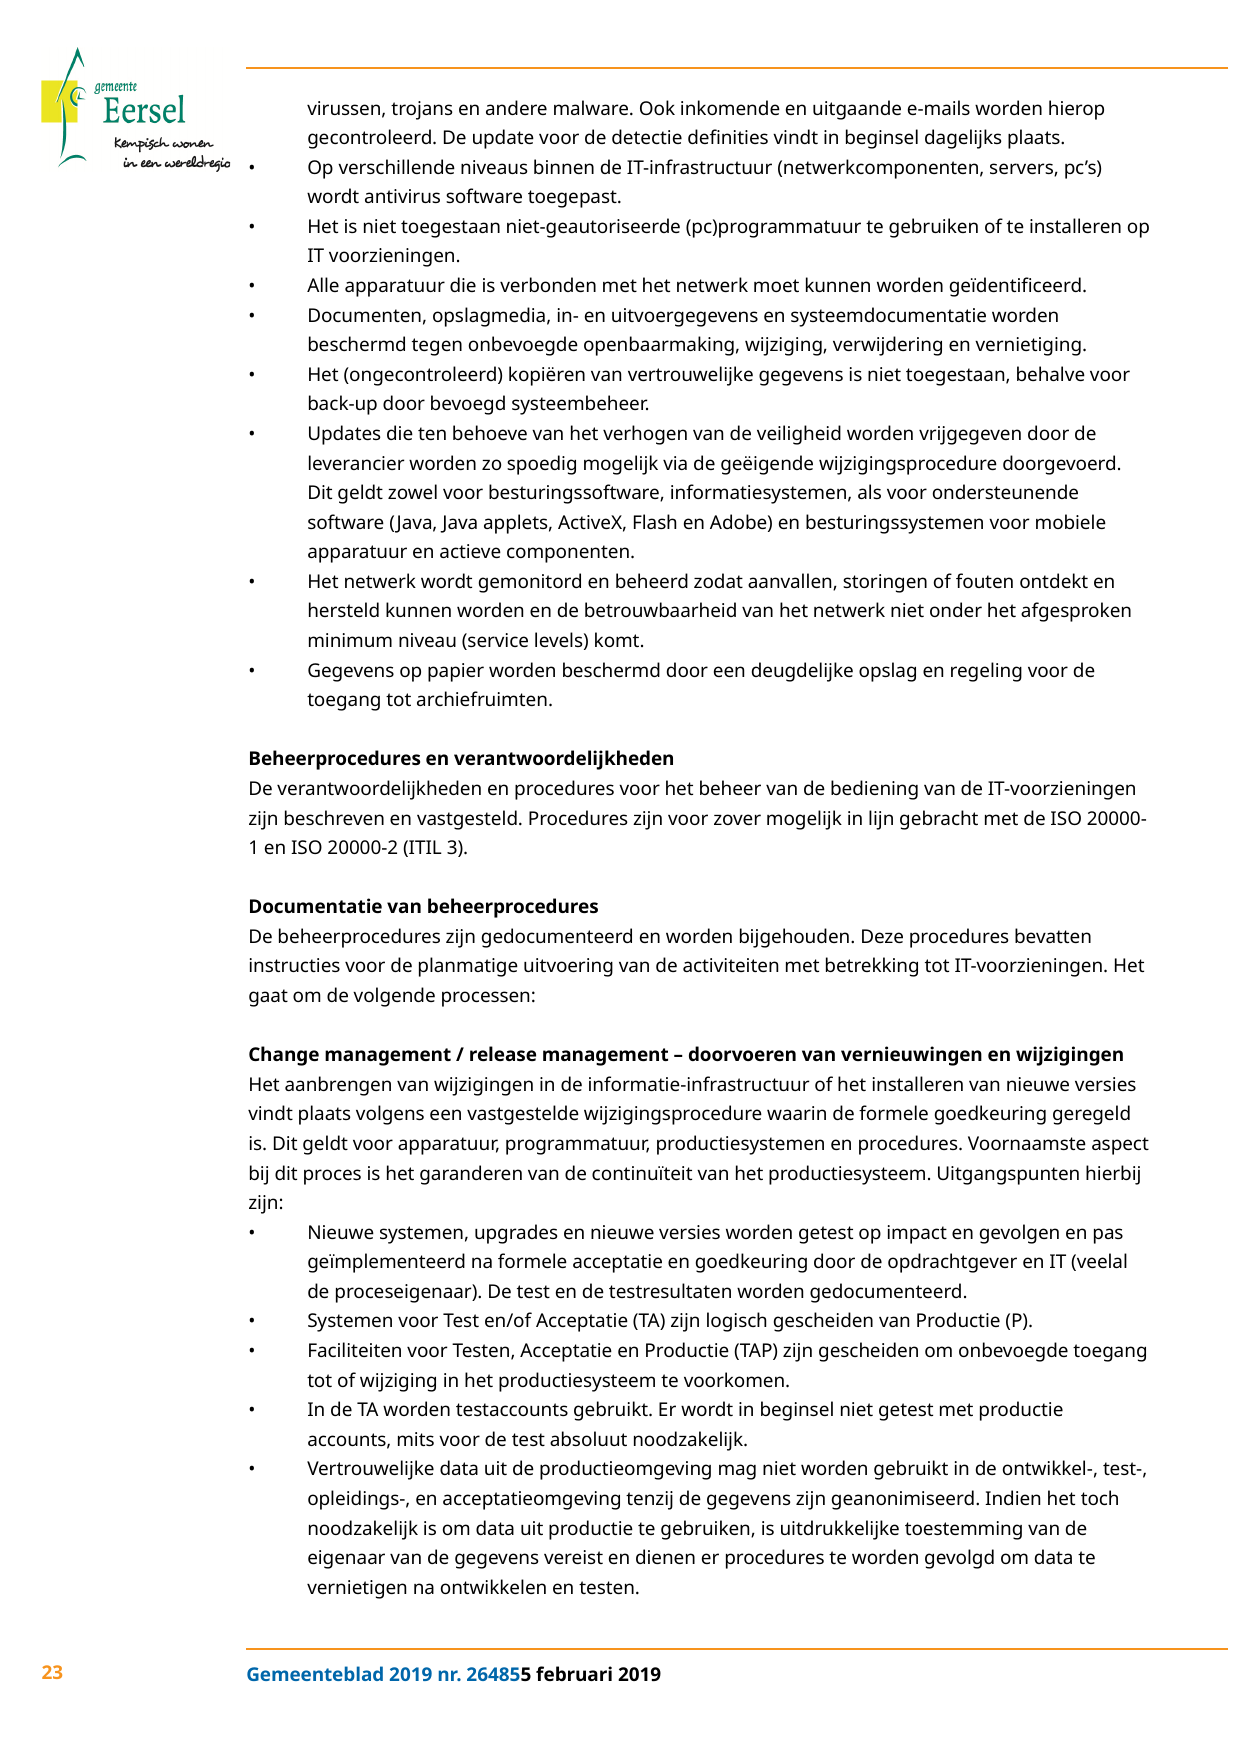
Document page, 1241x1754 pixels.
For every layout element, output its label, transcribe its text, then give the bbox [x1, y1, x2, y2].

list Gegevens op papier worden beschermd door een deugdelijke opslag en regeling voor de toegang tot archiefruimten. [248, 657, 1152, 712]
list Vertrouwelijke data uit de productieomgeving mag niet worden gebruikt in de ontwikkel-, test-, opleidings-, en acceptatieomgeving tenzij de gegevens zijn geanonimiseerd. Indien het toch noodzakelijk is om data uit productie te gebruiken, is uitdrukkelijke toestemming van de eigenaar van de gegevens vereist en dienen er procedures te worden gevolgd om data te vernietigen na ontwikkelen en testen. [248, 1456, 1152, 1600]
list Het netwerk wordt gemonitord en beheerd zodat aanvallen, storingen of fouten ontdekt en hersteld kunnen worden en de betrouwbaarheid van het netwerk niet onder het afgesproken minimum niveau (service levels) komt. [248, 568, 1152, 653]
list Nieuwe systemen, upgrades en nieuwe versies worden getest op impact en gevolgen en pas geïmplementeerd na formele acceptatie en goedkeuring door de opdrachtgever en IT (veelal de proceseigenaar). De test en de testresultaten worden gedocumenteerd. [248, 1219, 1152, 1304]
list Op verschillende niveaus binnen de IT-infrastructuur (netwerkcomponenten, servers, pc’s) wordt antivirus software toegepast. [248, 154, 1152, 209]
text Beheerprocedures en verantwoordelijkheden [248, 746, 1152, 771]
list In de TA worden testaccounts gebruikt. Er wordt in beginsel niet getest met productie accounts, mits voor de test absoluut noodzakelijk. [248, 1396, 1152, 1452]
text De beheerprocedures zijn gedocumenteerd en worden bijgehouden. Deze procedures bevatten instructies voor de planmatige uitvoering van de activiteiten met betrekking tot IT-voorzieningen. Het gaat om de volgende processen: [248, 923, 1152, 1008]
text Change management / release management – doorvoeren van vernieuwingen en wijzigingen [248, 1041, 1152, 1067]
list Updates die ten behoeve van het verhogen van de veiligheid worden vrijgegeven door de leverancier worden zo spoedig mogelijk via de geëigende wijzigingsprocedure doorgevoerd. Dit geldt zowel voor besturingssoftware, informatiesystemen, als voor ondersteunende software (Java, Java applets, ActiveX, Flash en Adobe) en besturingssystemen voor mobiele apparatuur en actieve componenten. [248, 420, 1152, 564]
list Documenten, opslagmedia, in- en uitvoergegevens en systeemdocumentatie worden beschermd tegen onbevoegde openbaarmaking, wijziging, verwijdering en vernietiging. [248, 302, 1152, 357]
list Systemen voor Test en/of Acceptatie (TA) zijn logisch gescheiden van Productie (P). [248, 1308, 1152, 1333]
list Alle apparatuur die is verbonden met het netwerk moet kunnen worden geïdentificeerd. [248, 272, 1152, 298]
picture [41, 47, 231, 172]
text De verantwoordelijkheden en procedures voor het beheer van de bediening van de IT-voorzieningen zijn beschreven en vastgesteld. Procedures zijn voor zover mogelijk in lijn gebracht met de ISO 20000-1 en ISO 20000-2 (ITIL 3). [248, 775, 1152, 860]
list Faciliteiten voor Testen, Acceptatie en Productie (TAP) zijn gescheiden om onbevoegde toegang tot of wijziging in het productiesysteem te voorkomen. [248, 1337, 1152, 1393]
list Het (ongecontroleerd) kopiëren van vertrouwelijke gegevens is niet toegestaan, behalve voor back-up door bevoegd systeembeheer. [248, 361, 1152, 416]
text Documentatie van beheerprocedures [248, 893, 1152, 919]
list Het is niet toegestaan niet-geautoriseerde (pc)programmatuur te gebruiken of te installeren op IT voorzieningen. [248, 213, 1152, 268]
list virussen, trojans en andere malware. Ook inkomende en uitgaande e-mails worden hierop gecontroleerd. De update voor de detectie definities vindt in beginsel dagelijks plaats. [248, 95, 1152, 150]
text Het aanbrengen van wijzigingen in de informatie-infrastructuur of het installeren van nieuwe versies vindt plaats volgens een vastgestelde wijzigingsprocedure waarin de formele goedkeuring geregeld is. Dit geldt voor apparatuur, programmatuur, productiesystemen en procedures. Voornaamste aspect bij dit proces is het garanderen van de continuïteit van het productiesysteem. Uitgangspunten hierbij zijn: [248, 1071, 1152, 1215]
